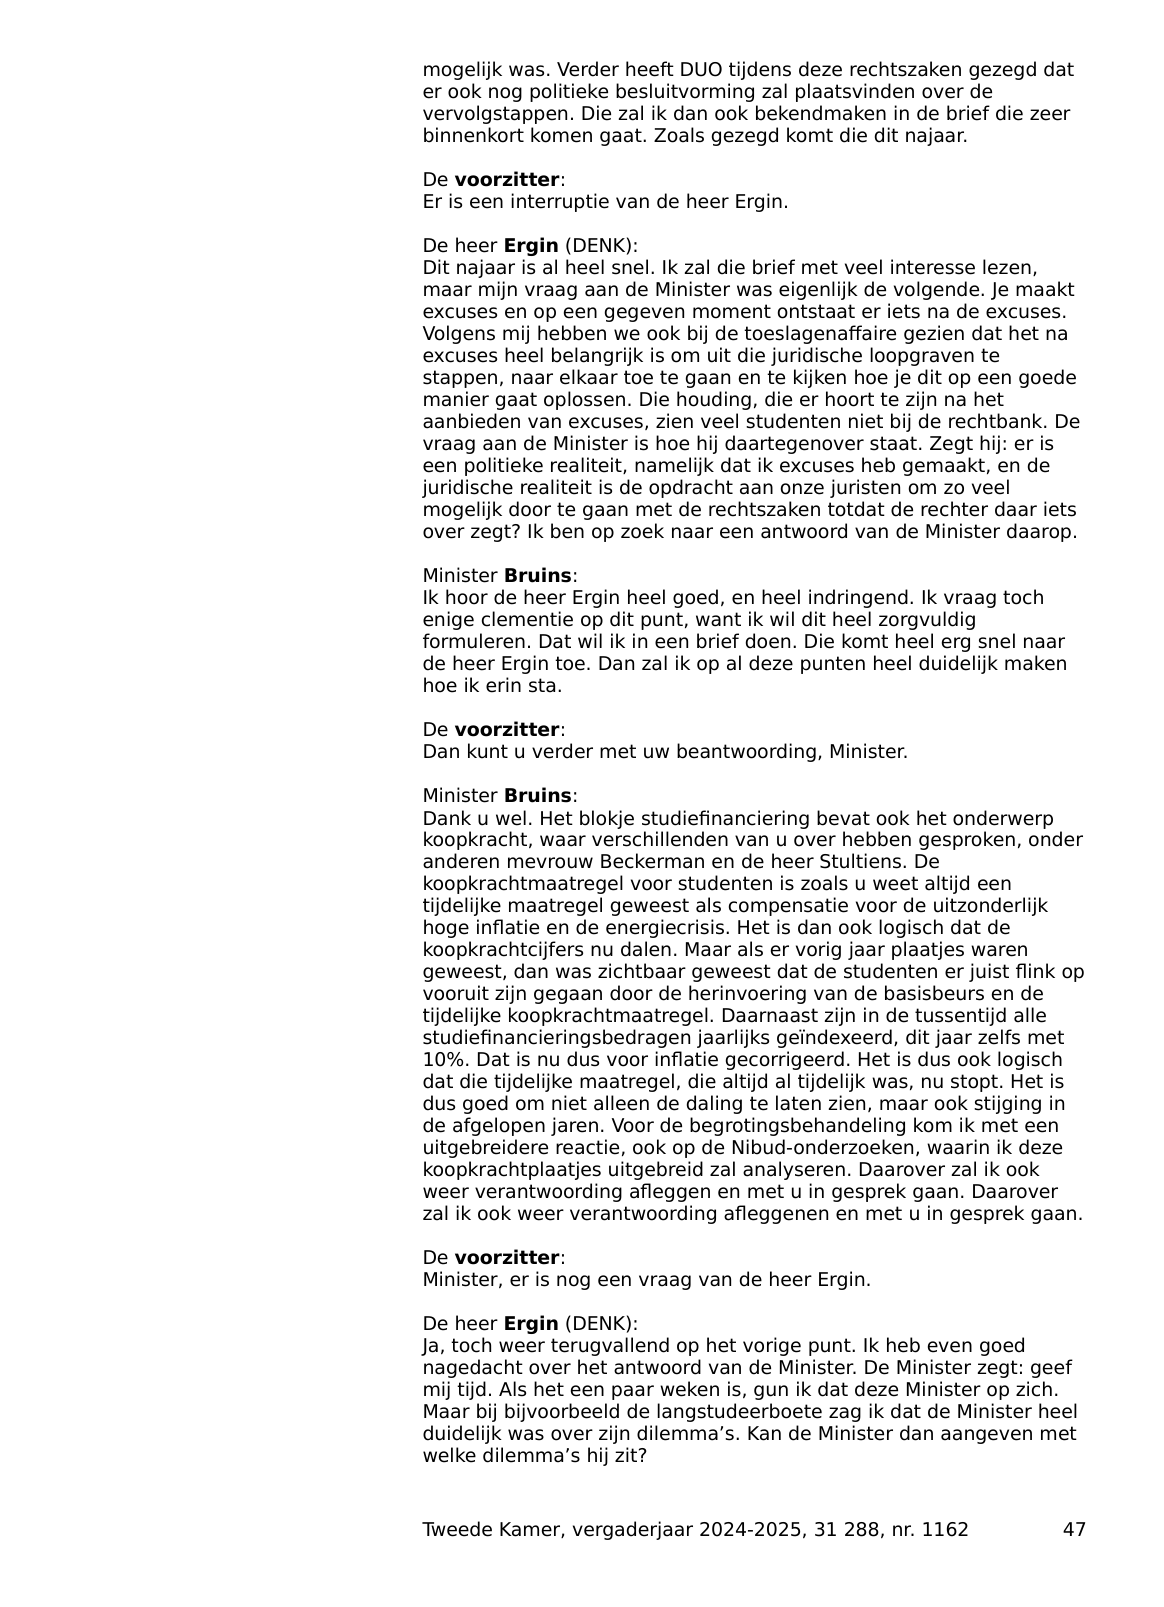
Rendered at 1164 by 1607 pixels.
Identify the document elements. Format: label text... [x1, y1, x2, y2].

text De voorzitter: [422, 169, 1087, 191]
text Minister, er is nog een vraag van de heer Ergin. [422, 1269, 1087, 1291]
text De heer Ergin (DENK): [422, 235, 1087, 257]
text Dit najaar is al heel snel. Ik zal die brief met veel interesse lezen, maar mijn vraag aan de Minister was eigenlijk de volgende. Je maakt excuses en op een gegeven moment ontstaat er iets na de excuses. Volgens mij hebben we ook bij de toeslagenaffaire gezien dat het na excuses heel belangrijk is om uit die juridische loopgraven te stappen, naar elkaar toe te gaan en te kijken hoe je dit op een goede manier gaat oplossen. Die houding, die er hoort te zijn na het aanbieden van excuses, zien veel studenten niet bij de rechtbank. De vraag aan de Minister is hoe hij daartegenover staat. Zegt hij: er is een politieke realiteit, namelijk dat ik excuses heb gemaakt, en de juridische realiteit is de opdracht aan onze juristen om zo veel mogelijk door te gaan met de rechtszaken totdat de rechter daar iets over zegt? Ik ben op zoek naar een antwoord van de Minister daarop. [422, 257, 1087, 543]
text De heer Ergin (DENK): [422, 1313, 1087, 1335]
text Ja, toch weer terugvallend op het vorige punt. Ik heb even goed nagedacht over het antwoord van de Minister. De Minister zegt: geef mij tijd. Als het een paar weken is, gun ik dat deze Minister op zich. Maar bij bijvoorbeeld de langstudeerboete zag ik dat de Minister heel duidelijk was over zijn dilemma’s. Kan de Minister dan aangeven met welke dilemma’s hij zit? [422, 1335, 1087, 1467]
text Ik hoor de heer Ergin heel goed, en heel indringend. Ik vraag toch enige clementie op dit punt, want ik wil dit heel zorgvuldig formuleren. Dat wil ik in een brief doen. Die komt heel erg snel naar de heer Ergin toe. Dan zal ik op al deze punten heel duidelijk maken hoe ik erin sta. [422, 587, 1087, 697]
text Minister Bruins: [422, 565, 1087, 587]
text De voorzitter: [422, 719, 1087, 741]
text mogelijk was. Verder heeft DUO tijdens deze rechtszaken gezegd dat er ook nog politieke besluitvorming zal plaatsvinden over de vervolgstappen. Die zal ik dan ook bekendmaken in de brief die zeer binnenkort komen gaat. Zoals gezegd komt die dit najaar. [422, 59, 1087, 147]
text Minister Bruins: [422, 785, 1087, 807]
text Dan kunt u verder met uw beantwoording, Minister. [422, 741, 1087, 763]
text De voorzitter: [422, 1247, 1087, 1269]
text Er is een interruptie van de heer Ergin. [422, 191, 1087, 213]
text Dank u wel. Het blokje studiefinanciering bevat ook het onderwerp koopkracht, waar verschillenden van u over hebben gesproken, onder anderen mevrouw Beckerman en de heer Stultiens. De koopkrachtmaatregel voor studenten is zoals u weet altijd een tijdelijke maatregel geweest als compensatie voor de uitzonderlijk hoge inflatie en de energiecrisis. Het is dan ook logisch dat de koopkrachtcijfers nu dalen. Maar als er vorig jaar plaatjes waren geweest, dan was zichtbaar geweest dat de studenten er juist flink op vooruit zijn gegaan door de herinvoering van de basisbeurs en de tijdelijke koopkrachtmaatregel. Daarnaast zijn in de tussentijd alle studiefinancieringsbedragen jaarlijks geïndexeerd, dit jaar zelfs met 10%. Dat is nu dus voor inflatie gecorrigeerd. Het is dus ook logisch dat die tijdelijke maatregel, die altijd al tijdelijk was, nu stopt. Het is dus goed om niet alleen de daling te laten zien, maar ook stijging in de afgelopen jaren. Voor de begrotingsbehandeling kom ik met een uitgebreidere reactie, ook op de Nibud-onderzoeken, waarin ik deze koopkrachtplaatjes uitgebreid zal analyseren. Daarover zal ik ook weer verantwoording afleggen en met u in gesprek gaan. Daarover zal ik ook weer verantwoording afleggenen en met u in gesprek gaan. [422, 807, 1087, 1225]
